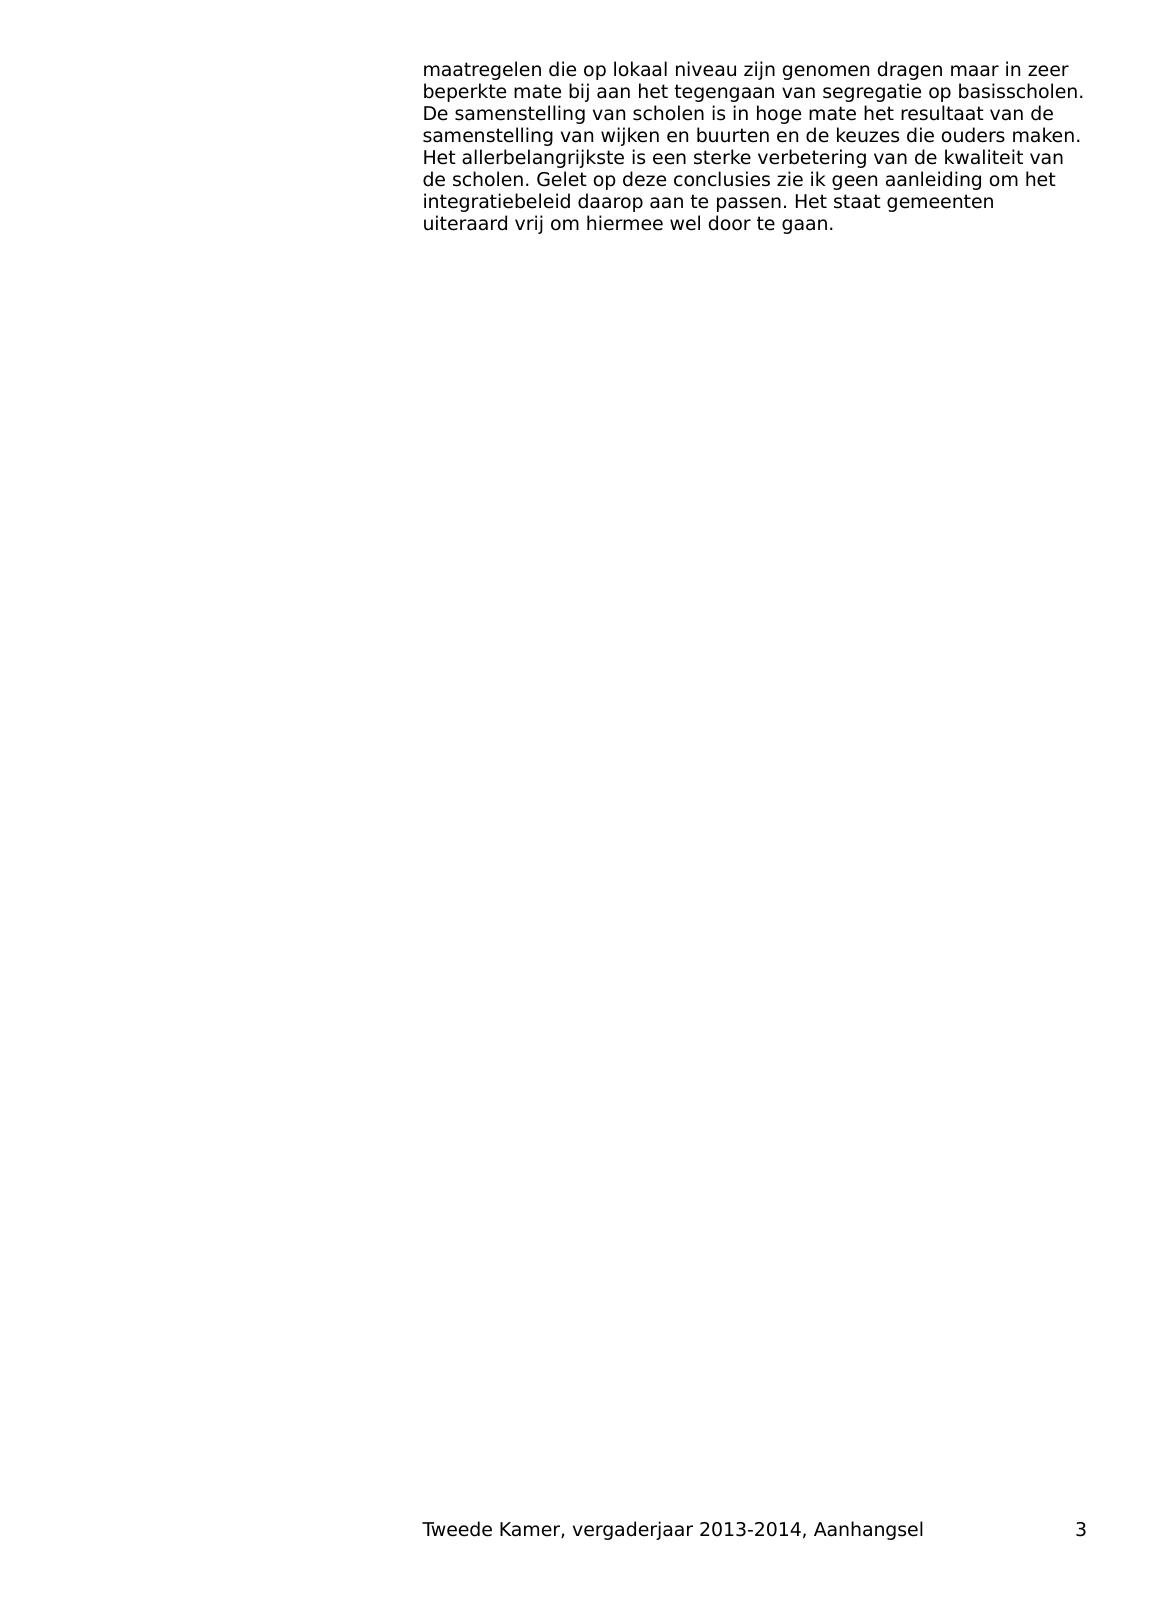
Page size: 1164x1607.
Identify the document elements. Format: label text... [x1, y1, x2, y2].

text maatregelen die op lokaal niveau zijn genomen dragen maar in zeer beperkte mate bij aan het tegengaan van segregatie op basisscholen. De samenstelling van scholen is in hoge mate het resultaat van de samenstelling van wijken en buurten en de keuzes die ouders maken. Het allerbelangrijkste is een sterke verbetering van de kwaliteit van de scholen. Gelet op deze conclusies zie ik geen aanleiding om het integratiebeleid daarop aan te passen. Het staat gemeenten uiteraard vrij om hiermee wel door te gaan. [422, 59, 1087, 235]
